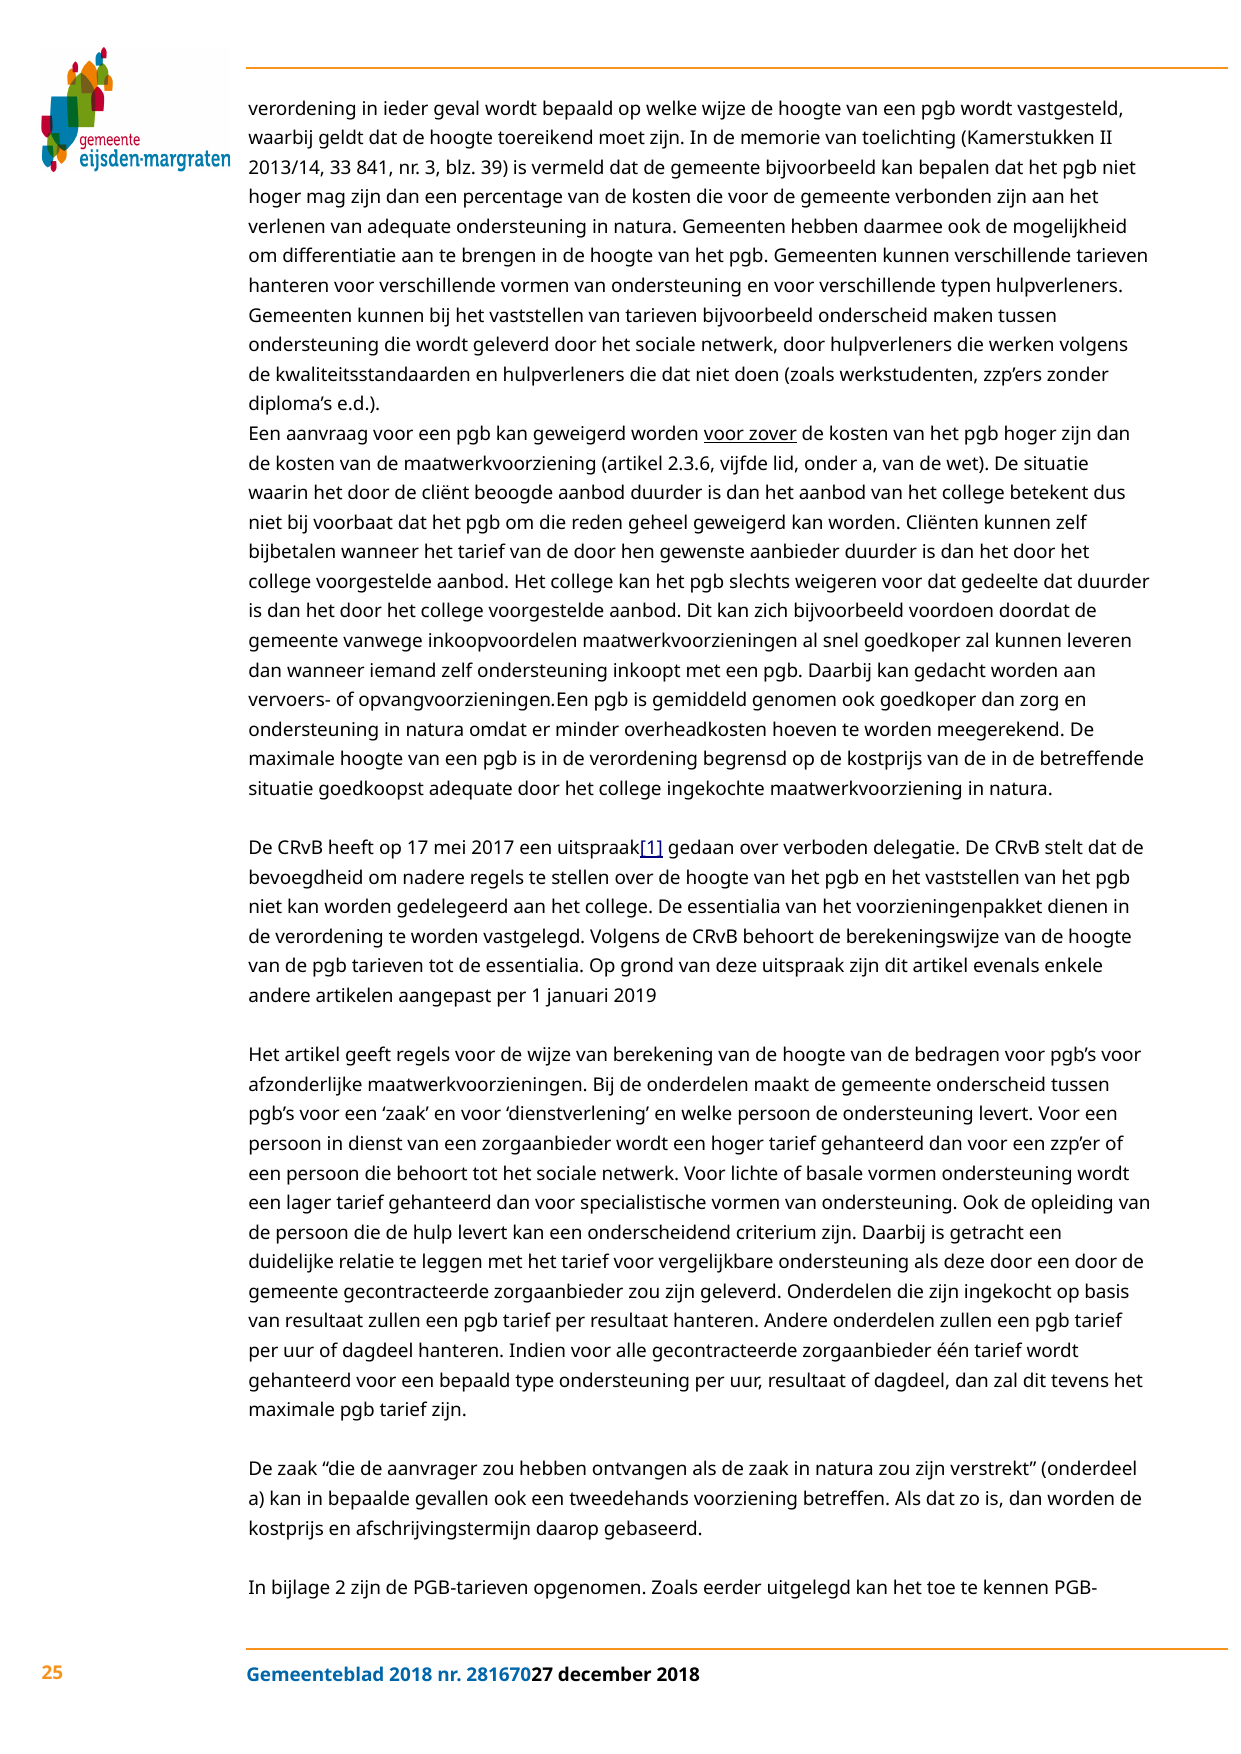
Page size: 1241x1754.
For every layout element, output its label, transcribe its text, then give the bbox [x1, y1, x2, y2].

text Het artikel geeft regels voor de wijze van berekening van de hoogte van de bedragen voor pgb’s voor afzonderlijke maatwerkvoorzieningen. Bij de onderdelen maakt de gemeente onderscheid tussen pgb’s voor een ‘zaak’ en voor ‘dienstverlening’ en welke persoon de ondersteuning levert. Voor een persoon in dienst van een zorgaanbieder wordt een hoger tarief gehanteerd dan voor een zzp’er of een persoon die behoort tot het sociale netwerk. Voor lichte of basale vormen ondersteuning wordt een lager tarief gehanteerd dan voor specialistische vormen van ondersteuning. Ook de opleiding van de persoon die de hulp levert kan een onderscheidend criterium zijn. Daarbij is getracht een duidelijke relatie te leggen met het tarief voor vergelijkbare ondersteuning als deze door een door de gemeente gecontracteerde zorgaanbieder zou zijn geleverd. Onderdelen die zijn ingekocht op basis van resultaat zullen een pgb tarief per resultaat hanteren. Andere onderdelen zullen een pgb tarief per uur of dagdeel hanteren. Indien voor alle gecontracteerde zorgaanbieder één tarief wordt gehanteerd voor een bepaald type ondersteuning per uur, resultaat of dagdeel, dan zal dit tevens het maximale pgb tarief zijn. [248, 1041, 1152, 1422]
text Een aanvraag voor een pgb kan geweigerd worden voor zover de kosten van het pgb hoger zijn dan de kosten van de maatwerkvoorziening (artikel 2.3.6, vijfde lid, onder a, van de wet). De situatie waarin het door de cliënt beoogde aanbod duurder is dan het aanbod van het college betekent dus niet bij voorbaat dat het pgb om die reden geheel geweigerd kan worden. Cliënten kunnen zelf bijbetalen wanneer het tarief van de door hen gewenste aanbieder duurder is dan het door het college voorgestelde aanbod. Het college kan het pgb slechts weigeren voor dat gedeelte dat duurder is dan het door het college voorgestelde aanbod. Dit kan zich bijvoorbeeld voordoen doordat de gemeente vanwege inkoopvoordelen maatwerkvoorzieningen al snel goedkoper zal kunnen leveren dan wanneer iemand zelf ondersteuning inkoopt met een pgb. Daarbij kan gedacht worden aan vervoers- of opvangvoorzieningen.Een pgb is gemiddeld genomen ook goedkoper dan zorg en ondersteuning in natura omdat er minder overheadkosten hoeven te worden meegerekend. De maximale hoogte van een pgb is in de verordening begrensd op de kostprijs van de in de betreffende situatie goedkoopst adequate door het college ingekochte maatwerkvoorziening in natura. [248, 420, 1152, 801]
text In bijlage 2 zijn de PGB-tarieven opgenomen. Zoals eerder uitgelegd kan het toe te kennen PGB- [248, 1574, 1152, 1600]
picture [41, 47, 231, 172]
text verordening in ieder geval wordt bepaald op welke wijze de hoogte van een pgb wordt vastgesteld, waarbij geldt dat de hoogte toereikend moet zijn. In de memorie van toelichting (Kamerstukken II 2013/14, 33 841, nr. 3, blz. 39) is vermeld dat de gemeente bijvoorbeeld kan bepalen dat het pgb niet hoger mag zijn dan een percentage van de kosten die voor de gemeente verbonden zijn aan het verlenen van adequate ondersteuning in natura. Gemeenten hebben daarmee ook de mogelijkheid om differentiatie aan te brengen in de hoogte van het pgb. Gemeenten kunnen verschillende tarieven hanteren voor verschillende vormen van ondersteuning en voor verschillende typen hulpverleners. Gemeenten kunnen bij het vaststellen van tarieven bijvoorbeeld onderscheid maken tussen ondersteuning die wordt geleverd door het sociale netwerk, door hulpverleners die werken volgens de kwaliteitsstandaarden en hulpverleners die dat niet doen (zoals werkstudenten, zzp’ers zonder diploma’s e.d.). [248, 95, 1152, 416]
text De zaak “die de aanvrager zou hebben ontvangen als de zaak in natura zou zijn verstrekt” (onderdeel a) kan in bepaalde gevallen ook een tweedehands voorziening betreffen. Als dat zo is, dan worden de kostprijs en afschrijvingstermijn daarop gebaseerd. [248, 1456, 1152, 1541]
text De CRvB heeft op 17 mei 2017 een uitspraak[1] gedaan over verboden delegatie. De CRvB stelt dat de bevoegdheid om nadere regels te stellen over de hoogte van het pgb en het vaststellen van het pgb niet kan worden gedelegeerd aan het college. De essentialia van het voorzieningenpakket dienen in de verordening te worden vastgelegd. Volgens de CRvB behoort de berekeningswijze van de hoogte van de pgb tarieven tot de essentialia. Op grond van deze uitspraak zijn dit artikel evenals enkele andere artikelen aangepast per 1 januari 2019 [248, 834, 1152, 1008]
